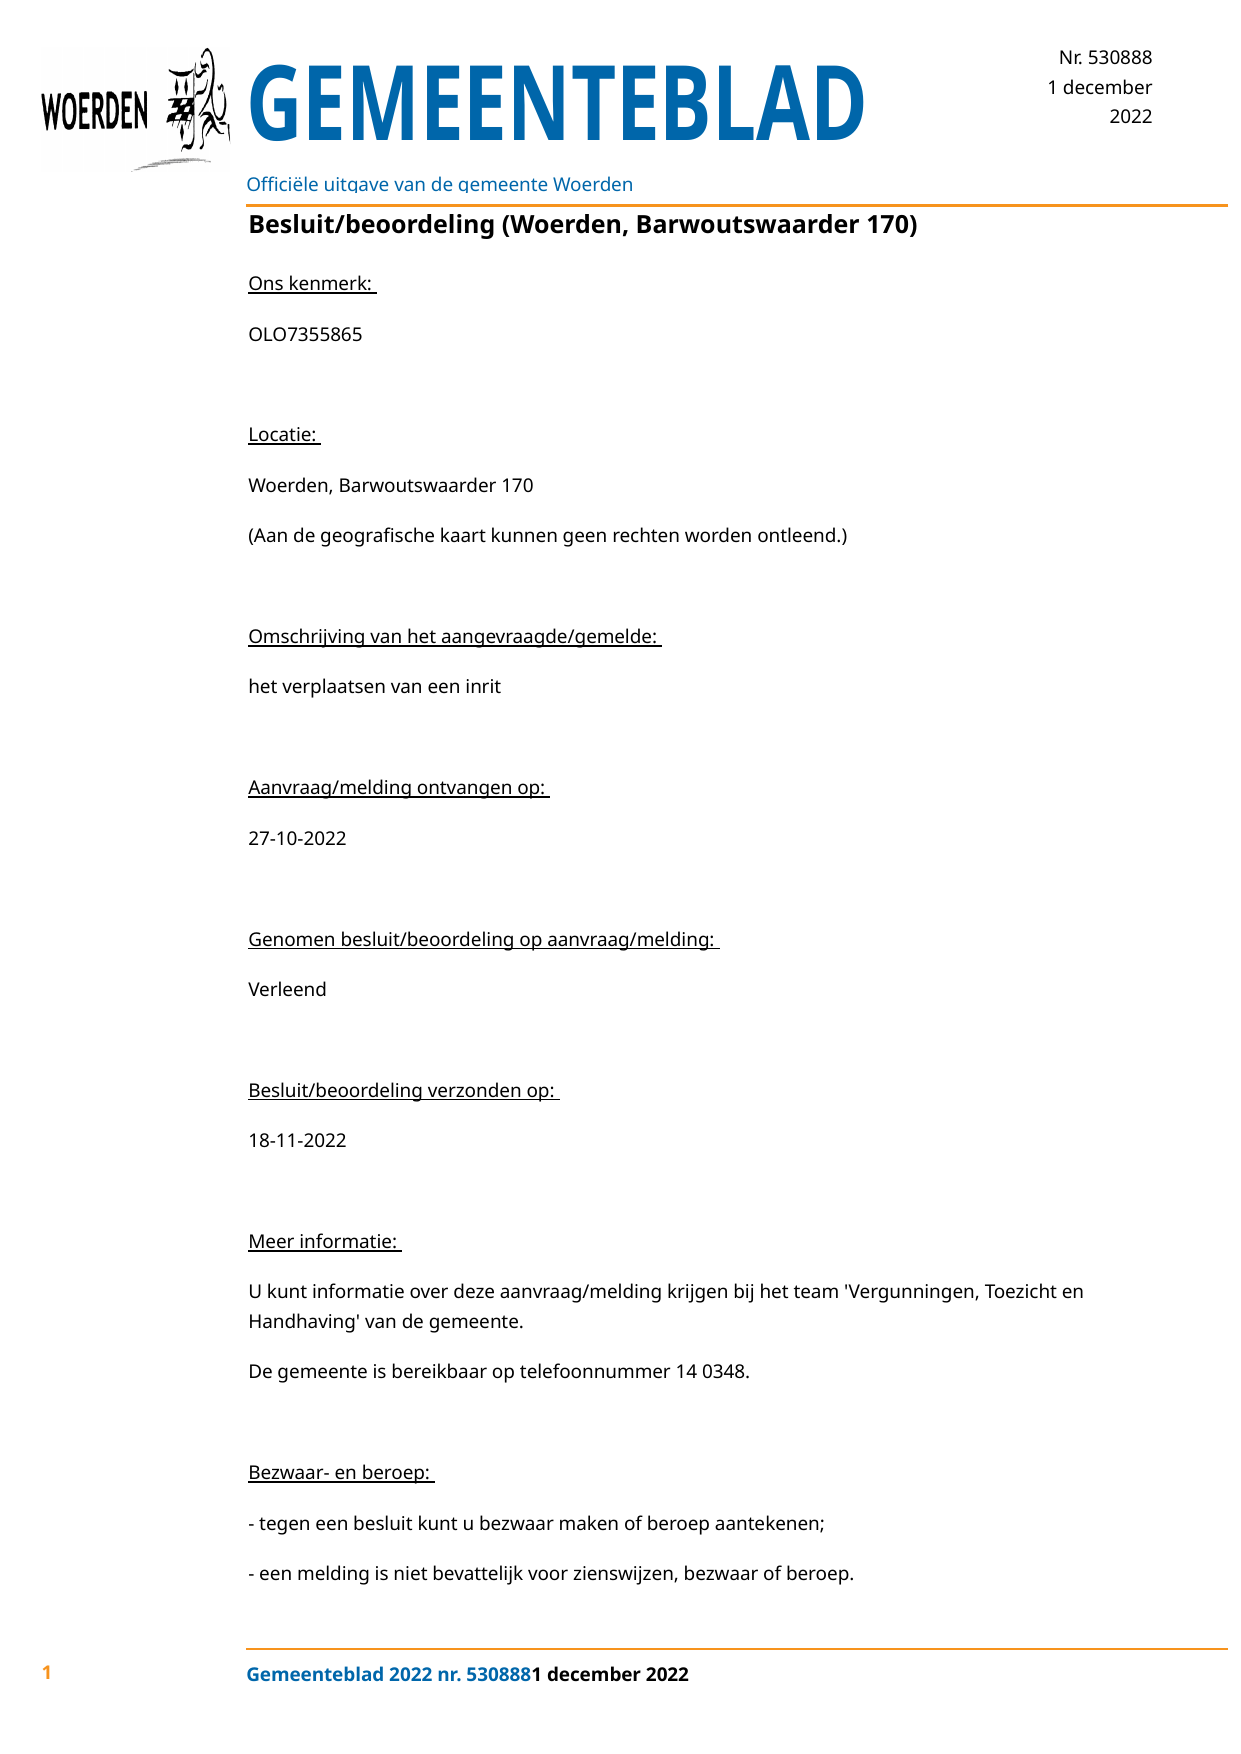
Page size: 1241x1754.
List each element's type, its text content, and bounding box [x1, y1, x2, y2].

text De gemeente is bereikbaar op telefoonnummer 14 0348. [248, 1359, 1152, 1384]
text Bezwaar- en beroep: [248, 1459, 1152, 1485]
picture [41, 47, 231, 172]
text het verplaatsen van een inrit [248, 674, 1152, 699]
text Aanvraag/melding ontvangen op: [248, 774, 1152, 800]
text Verleend [248, 976, 1152, 1002]
text Woerden, Barwoutswaarder 170 [248, 472, 1152, 498]
text Besluit/beoordeling (Woerden, Barwoutswaarder 170) [248, 207, 1152, 241]
text Genomen besluit/beoordeling op aanvraag/melding: [248, 926, 1152, 951]
text 18-11-2022 [248, 1127, 1152, 1153]
text Meer informatie: [248, 1228, 1152, 1254]
text OLO7355865 [248, 321, 1152, 346]
text Ons kenmerk: [248, 270, 1152, 296]
text - een melding is niet bevattelijk voor zienswijzen, bezwaar of beroep. [248, 1560, 1152, 1586]
text 27-10-2022 [248, 825, 1152, 851]
text (Aan de geografische kaart kunnen geen rechten worden ontleend.) [248, 522, 1152, 548]
text - tegen een besluit kunt u bezwaar maken of beroep aantekenen; [248, 1510, 1152, 1536]
text Besluit/beoordeling verzonden op: [248, 1077, 1152, 1103]
text Omschrijving van het aangevraagde/gemelde: [248, 623, 1152, 649]
text Locatie: [248, 422, 1152, 447]
text U kunt informatie over deze aanvraag/melding krijgen bij het team 'Vergunningen, Toezicht en Handhaving' van de gemeente. [248, 1279, 1152, 1334]
